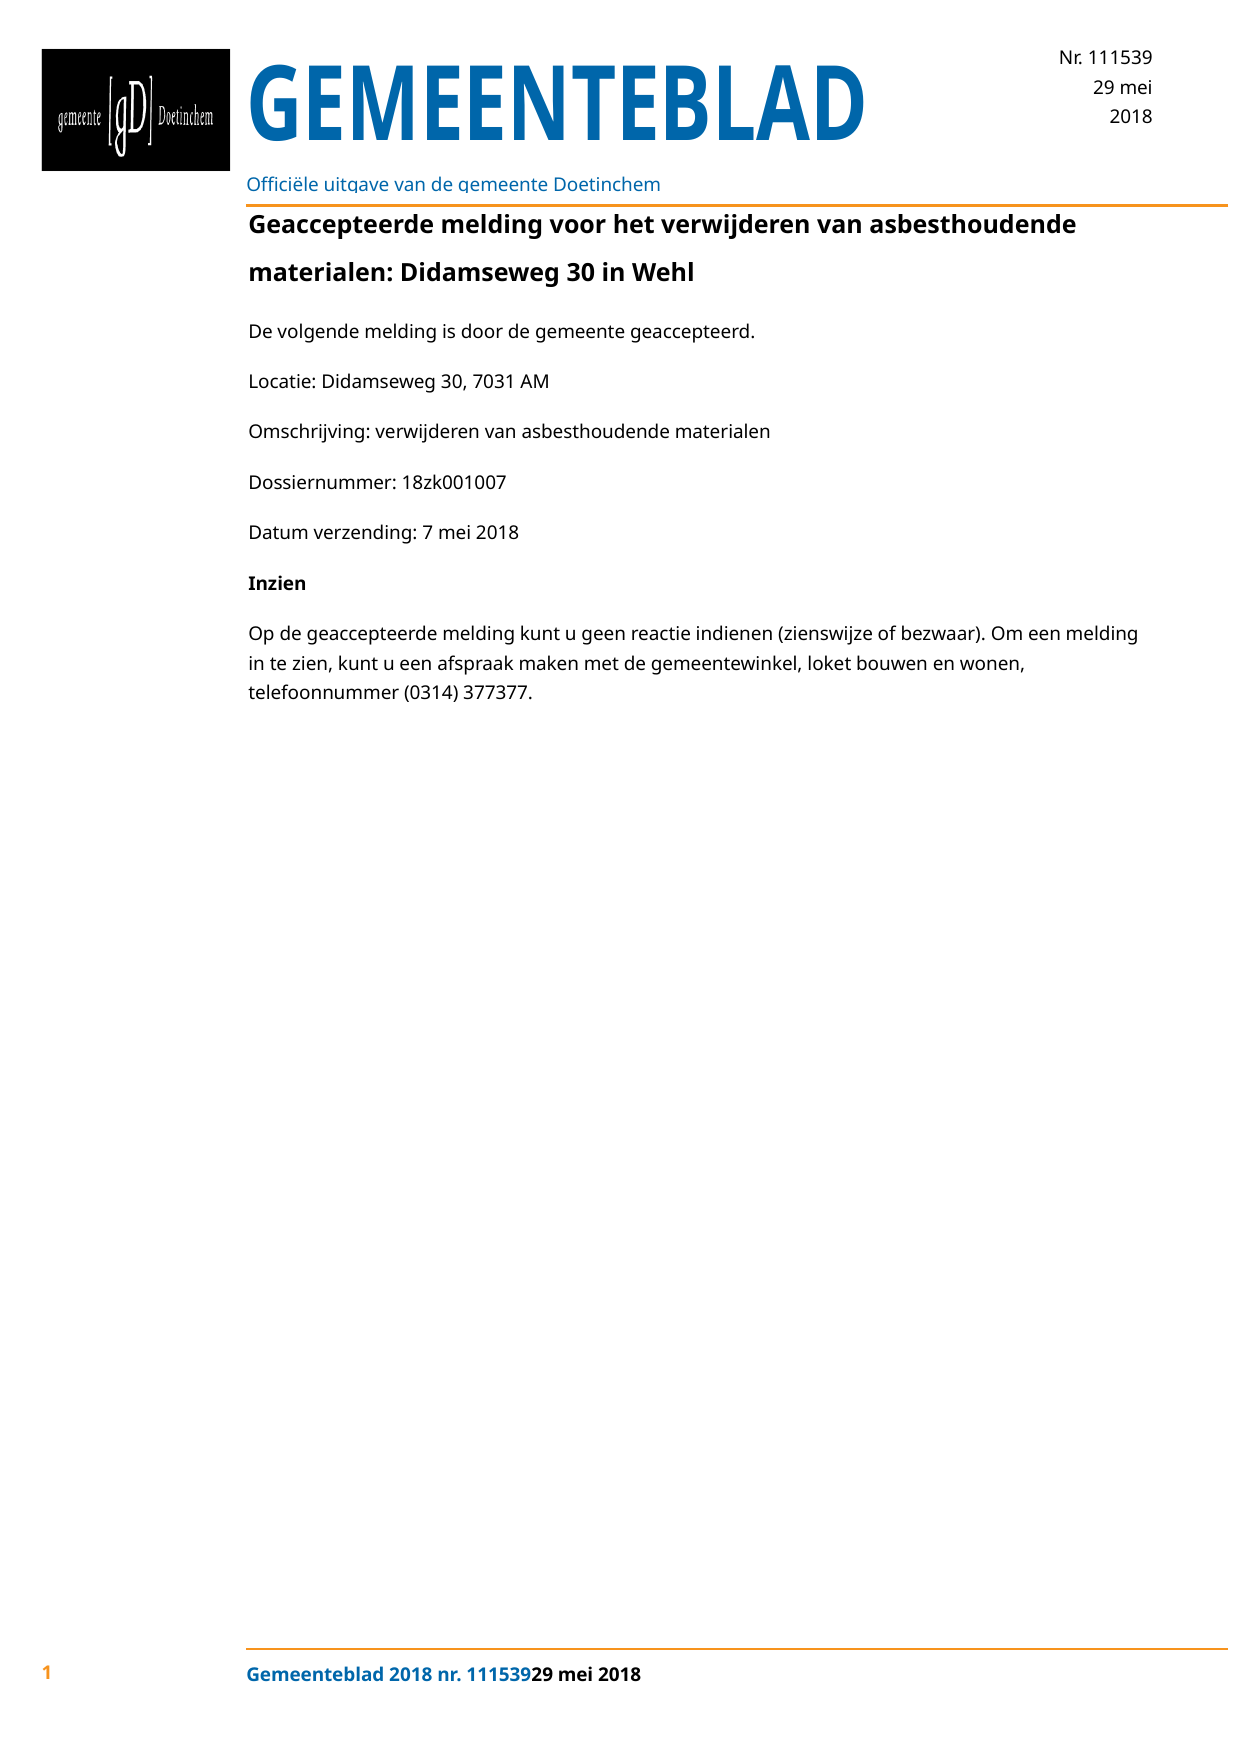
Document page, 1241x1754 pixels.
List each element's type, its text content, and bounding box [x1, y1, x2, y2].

picture [41, 47, 231, 172]
text Locatie: Didamseweg 30, 7031 AM [248, 368, 1152, 394]
text Inzien [248, 570, 1152, 596]
text Omschrijving: verwijderen van asbesthoudende materialen [248, 419, 1152, 444]
text Op de geaccepteerde melding kunt u geen reactie indienen (zienswijze of bezwaar). Om een melding in te zien, kunt u een afspraak maken met de gemeentewinkel, loket bouwen en wonen, telefoonnummer (0314) 377377. [248, 620, 1152, 705]
text De volgende melding is door de gemeente geaccepteerd. [248, 318, 1152, 344]
text Datum verzending: 7 mei 2018 [248, 519, 1152, 545]
text Geaccepteerde melding voor het verwijderen van asbesthoudende materialen: Didamseweg 30 in Wehl [248, 207, 1152, 288]
text Dossiernummer: 18zk001007 [248, 469, 1152, 495]
